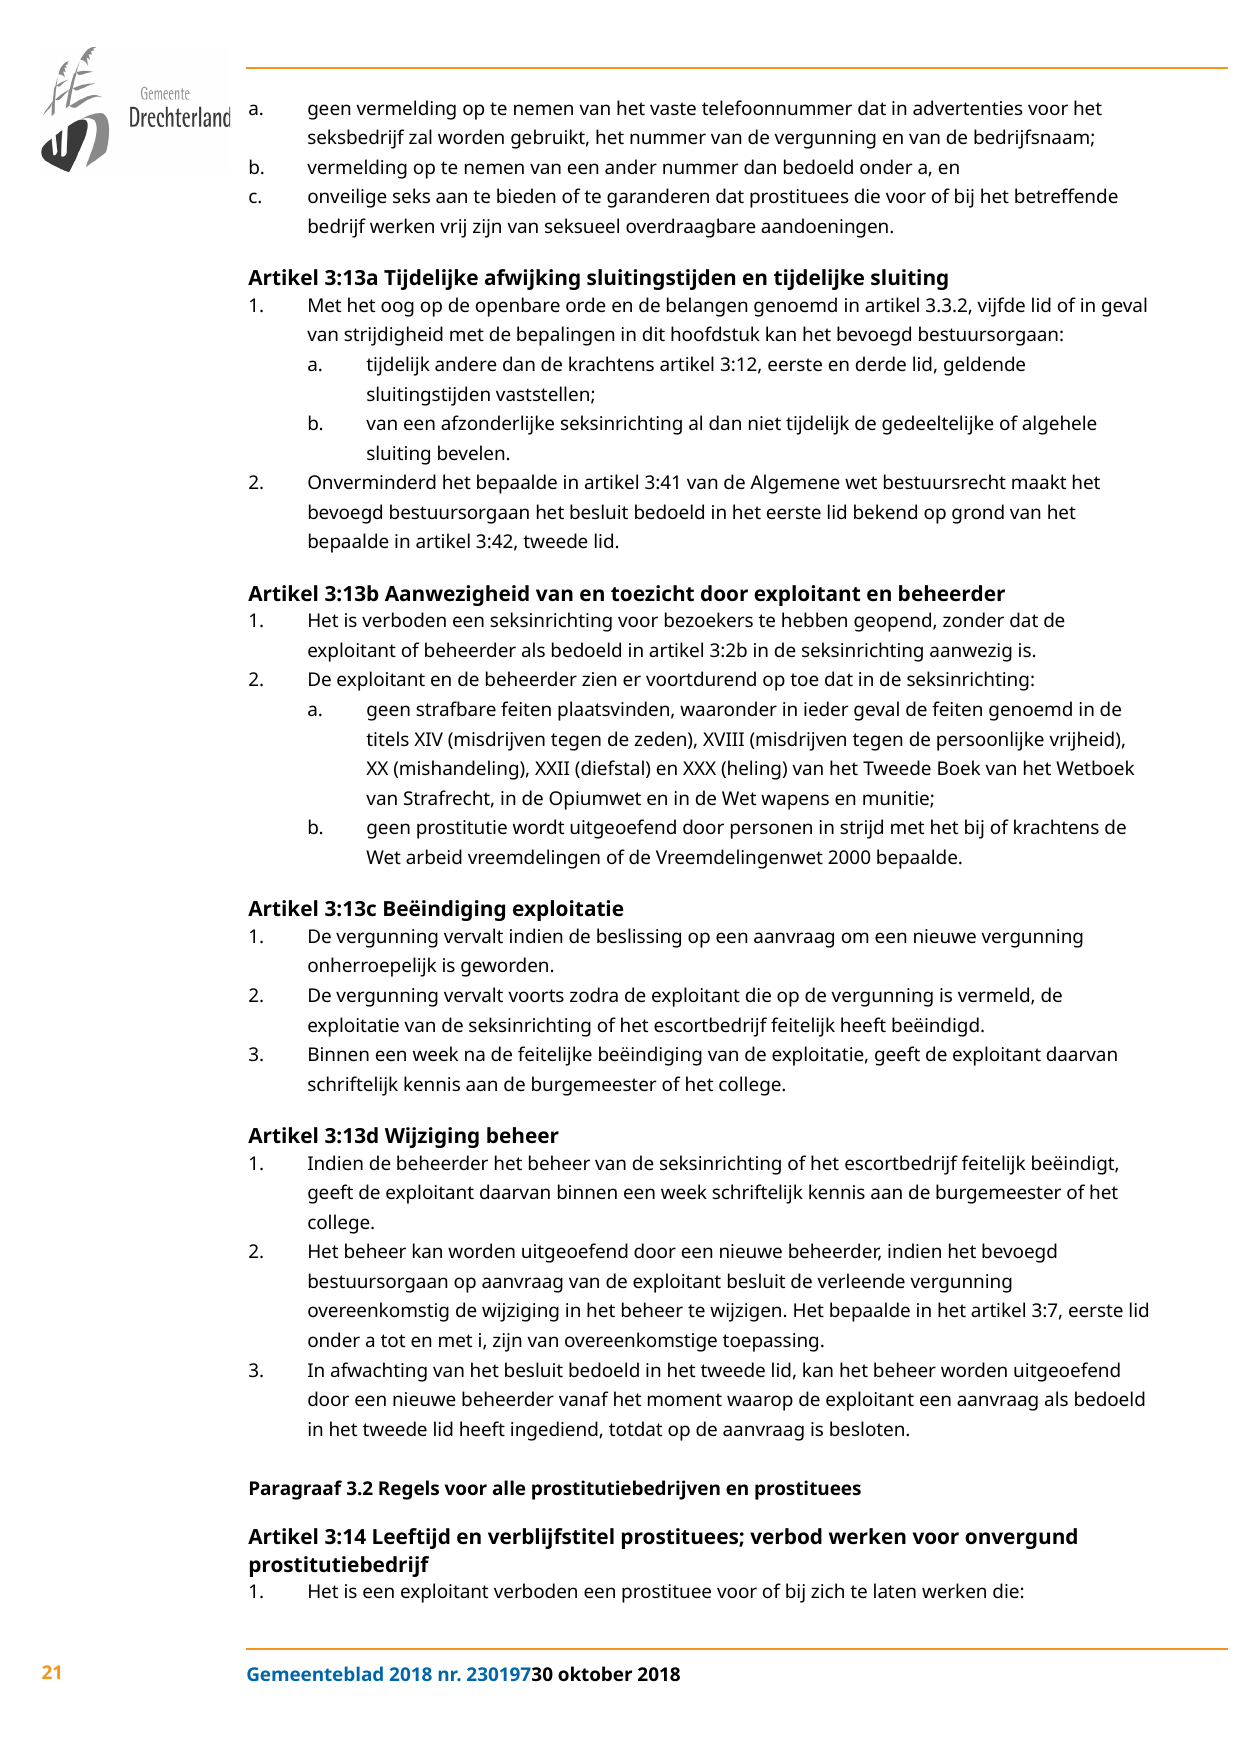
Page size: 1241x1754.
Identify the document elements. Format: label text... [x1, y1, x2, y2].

list De vergunning vervalt voorts zodra de exploitant die op de vergunning is vermeld, de exploitatie van de seksinrichting of het escortbedrijf feitelijk heeft beëindigd. [248, 982, 1152, 1037]
text Artikel 3:13c Beëindiging exploitatie [248, 894, 1152, 923]
list Het is verboden een seksinrichting voor bezoekers te hebben geopend, zonder dat de exploitant of beheerder als bedoeld in artikel 3:2b in de seksinrichting aanwezig is. [248, 607, 1152, 663]
list geen prostitutie wordt uitgeoefend door personen in strijd met het bij of krachtens de Wet arbeid vreemdelingen of de Vreemdelingenwet 2000 bepaalde. [307, 814, 1152, 870]
picture [41, 47, 231, 172]
list van een afzonderlijke seksinrichting al dan niet tijdelijk de gedeeltelijke of algehele sluiting bevelen. [307, 410, 1152, 466]
list Indien de beheerder het beheer van de seksinrichting of het escortbedrijf feitelijk beëindigt, geeft de exploitant daarvan binnen een week schriftelijk kennis aan de burgemeester of het college. [248, 1150, 1152, 1235]
list vermelding op te nemen van een ander nummer dan bedoeld onder a, en [248, 154, 1152, 180]
list Het is een exploitant verboden een prostituee voor of bij zich te laten werken die: [248, 1579, 1152, 1604]
list Binnen een week na de feitelijke beëindiging van de exploitatie, geeft de exploitant daarvan schriftelijk kennis aan de burgemeester of het college. [248, 1041, 1152, 1097]
list geen vermelding op te nemen van het vaste telefoonnummer dat in advertenties voor het seksbedrijf zal worden gebruikt, het nummer van de vergunning en van de bedrijfsnaam; [248, 95, 1152, 150]
list In afwachting van het besluit bedoeld in het tweede lid, kan het beheer worden uitgeoefend door een nieuwe beheerder vanaf het moment waarop de exploitant een aanvraag als bedoeld in het tweede lid heeft ingediend, totdat op de aanvraag is besloten. [248, 1357, 1152, 1442]
text Paragraaf 3.2 Regels voor alle prostitutiebedrijven en prostituees [248, 1475, 1152, 1501]
list geen strafbare feiten plaatsvinden, waaronder in ieder geval de feiten genoemd in de titels XIV (misdrijven tegen de zeden), XVIII (misdrijven tegen de persoonlijke vrijheid), XX (mishandeling), XXII (diefstal) en XXX (heling) van het Tweede Boek van het Wetboek van Strafrecht, in de Opiumwet en in de Wet wapens en munitie; [307, 696, 1152, 811]
text Artikel 3:13b Aanwezigheid van en toezicht door exploitant en beheerder [248, 579, 1152, 607]
text Artikel 3:14 Leeftijd en verblijfstitel prostituees; verbod werken voor onvergund prostitutiebedrijf [248, 1522, 1152, 1579]
list onveilige seks aan te bieden of te garanderen dat prostituees die voor of bij het betreffende bedrijf werken vrij zijn van seksueel overdraagbare aandoeningen. [248, 183, 1152, 239]
list tijdelijk andere dan de krachtens artikel 3:12, eerste en derde lid, geldende sluitingstijden vaststellen; [307, 351, 1152, 406]
list De vergunning vervalt indien de beslissing op een aanvraag om een nieuwe vergunning onherroepelijk is geworden. [248, 923, 1152, 978]
list Met het oog op de openbare orde en de belangen genoemd in artikel 3.3.2, vijfde lid of in geval van strijdigheid met de bepalingen in dit hoofdstuk kan het bevoegd bestuursorgaan: [248, 292, 1152, 347]
text Artikel 3:13a Tijdelijke afwijking sluitingstijden en tijdelijke sluiting [248, 263, 1152, 292]
text Artikel 3:13d Wijziging beheer [248, 1121, 1152, 1150]
list Onverminderd het bepaalde in artikel 3:41 van de Algemene wet bestuursrecht maakt het bevoegd bestuursorgaan het besluit bedoeld in het eerste lid bekend op grond van het bepaalde in artikel 3:42, tweede lid. [248, 469, 1152, 554]
list Het beheer kan worden uitgeoefend door een nieuwe beheerder, indien het bevoegd bestuursorgaan op aanvraag van de exploitant besluit de verleende vergunning overeenkomstig de wijziging in het beheer te wijzigen. Het bepaalde in het artikel 3:7, eerste lid onder a tot en met i, zijn van overeenkomstige toepassing. [248, 1238, 1152, 1353]
list De exploitant en de beheerder zien er voortdurend op toe dat in de seksinrichting: [248, 667, 1152, 692]
